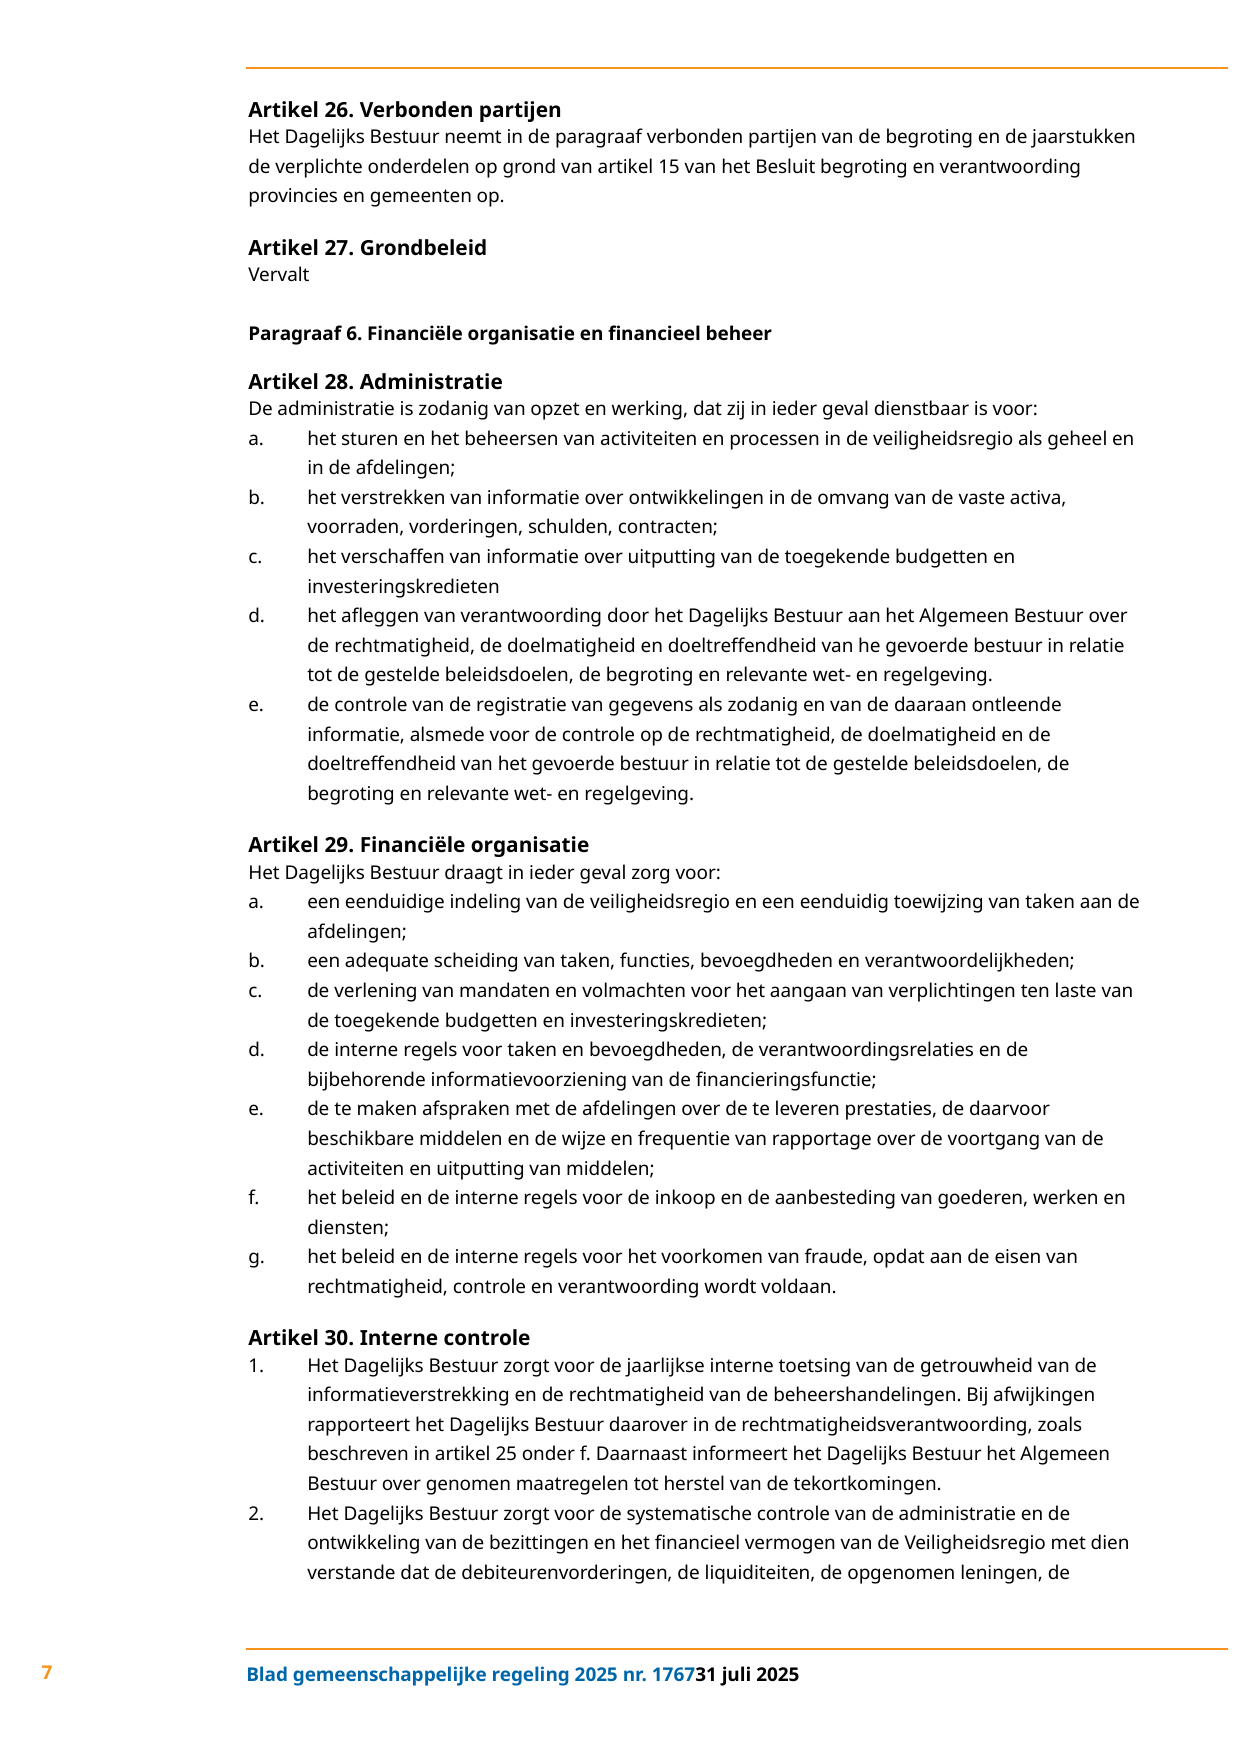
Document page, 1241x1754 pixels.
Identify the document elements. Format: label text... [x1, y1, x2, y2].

picture [41, 47, 231, 172]
text Artikel 29. Financiële organisatie [248, 830, 1152, 859]
list Het Dagelijks Bestuur zorgt voor de jaarlijkse interne toetsing van de getrouwheid van de informatieverstrekking en de rechtmatigheid van de beheershandelingen. Bij afwijkingen rapporteert het Dagelijks Bestuur daarover in de rechtmatigheidsverantwoording, zoals beschreven in artikel 25 onder f. Daarnaast informeert het Dagelijks Bestuur het Algemeen Bestuur over genomen maatregelen tot herstel van de tekortkomingen. [248, 1352, 1152, 1496]
list het afleggen van verantwoording door het Dagelijks Bestuur aan het Algemeen Bestuur over de rechtmatigheid, de doelmatigheid en doeltreffendheid van he gevoerde bestuur in relatie tot de gestelde beleidsdoelen, de begroting en relevante wet- en regelgeving. [248, 602, 1152, 687]
list Het Dagelijks Bestuur zorgt voor de systematische controle van de administratie en de ontwikkeling van de bezittingen en het financieel vermogen van de Veiligheidsregio met dien verstande dat de debiteurenvorderingen, de liquiditeiten, de opgenomen leningen, de [248, 1500, 1152, 1585]
text Artikel 30. Interne controle [248, 1323, 1152, 1352]
text Paragraaf 6. Financiële organisatie en financieel beheer [248, 320, 1152, 346]
list de controle van de registratie van gegevens als zodanig en van de daaraan ontleende informatie, alsmede voor de controle op de rechtmatigheid, de doelmatigheid en de doeltreffendheid van het gevoerde bestuur in relatie tot de gestelde beleidsdoelen, de begroting en relevante wet- en regelgeving. [248, 691, 1152, 806]
list het verschaffen van informatie over uitputting van de toegekende budgetten en investeringskredieten [248, 543, 1152, 599]
list het sturen en het beheersen van activiteiten en processen in de veiligheidsregio als geheel en in de afdelingen; [248, 425, 1152, 480]
text Het Dagelijks Bestuur draagt in ieder geval zorg voor: [248, 859, 1152, 884]
text Artikel 28. Administratie [248, 367, 1152, 395]
list het verstrekken van informatie over ontwikkelingen in de omvang van de vaste activa, voorraden, vorderingen, schulden, contracten; [248, 484, 1152, 539]
text Artikel 26. Verbonden partijen [248, 95, 1152, 123]
text Artikel 27. Grondbeleid [248, 233, 1152, 261]
list het beleid en de interne regels voor de inkoop en de aanbesteding van goederen, werken en diensten; [248, 1184, 1152, 1239]
list de interne regels voor taken en bevoegdheden, de verantwoordingsrelaties en de bijbehorende informatievoorziening van de financieringsfunctie; [248, 1036, 1152, 1092]
text De administratie is zodanig van opzet en werking, dat zij in ieder geval dienstbaar is voor: [248, 395, 1152, 421]
text Vervalt [248, 261, 1152, 287]
list de te maken afspraken met de afdelingen over de te leveren prestaties, de daarvoor beschikbare middelen en de wijze en frequentie van rapportage over de voortgang van de activiteiten en uitputting van middelen; [248, 1096, 1152, 1180]
list een eenduidige indeling van de veiligheidsregio en een eenduidig toewijzing van taken aan de afdelingen; [248, 888, 1152, 944]
list de verlening van mandaten en volmachten voor het aangaan van verplichtingen ten laste van de toegekende budgetten en investeringskredieten; [248, 977, 1152, 1032]
text Het Dagelijks Bestuur neemt in de paragraaf verbonden partijen van de begroting en de jaarstukken de verplichte onderdelen op grond van artikel 15 van het Besluit begroting en verantwoording provincies en gemeenten op. [248, 123, 1152, 208]
list het beleid en de interne regels voor het voorkomen van fraude, opdat aan de eisen van rechtmatigheid, controle en verantwoording wordt voldaan. [248, 1243, 1152, 1299]
list een adequate scheiding van taken, functies, bevoegdheden en verantwoordelijkheden; [248, 948, 1152, 973]
